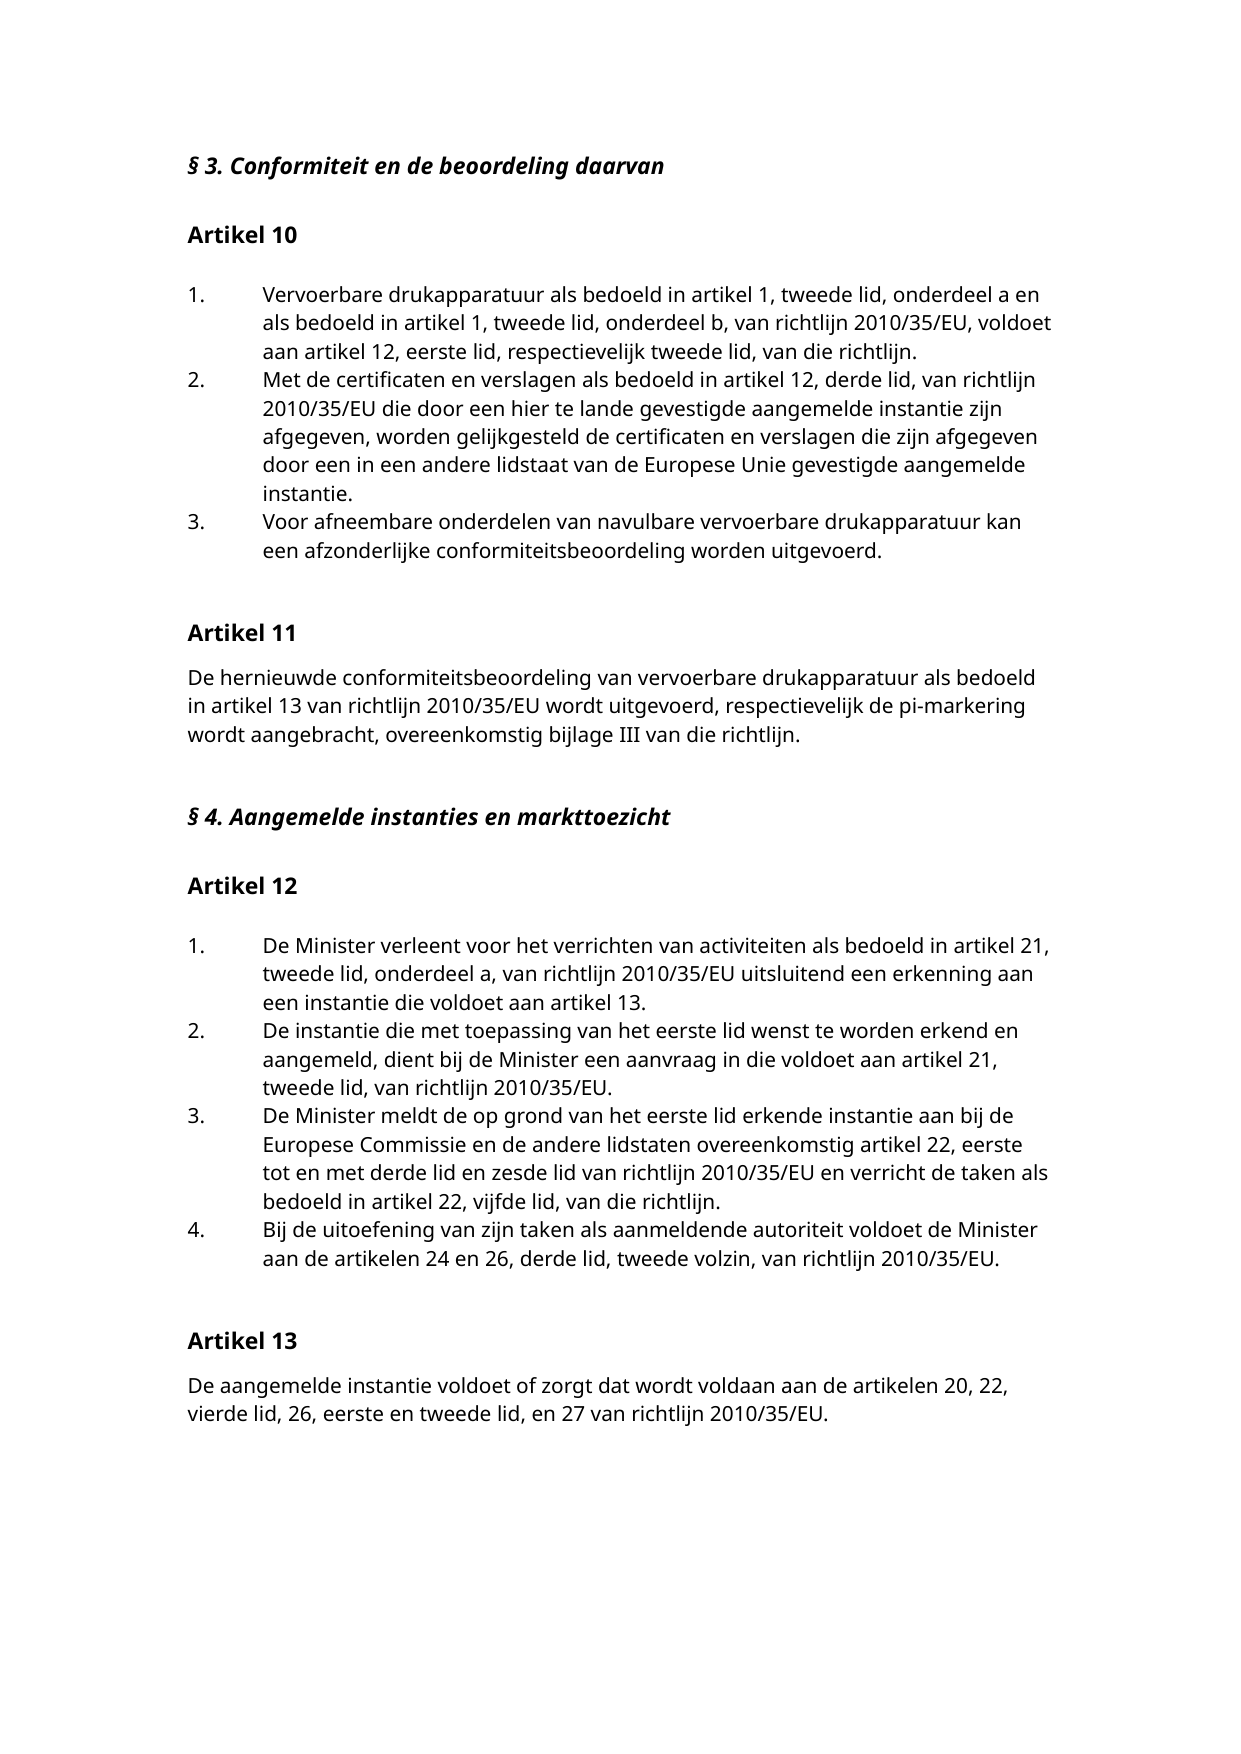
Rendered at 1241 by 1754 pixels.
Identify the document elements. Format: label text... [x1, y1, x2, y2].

list Vervoerbare drukapparatuur als bedoeld in artikel 1, tweede lid, onderdeel a en als bedoeld in artikel 1, tweede lid, onderdeel b, van richtlijn 2010/35/EU, voldoet aan artikel 12, eerste lid, respectievelijk tweede lid, van die richtlijn. [187, 280, 1053, 365]
subtitle Artikel 12 [187, 870, 1053, 901]
list Bij de uitoefening van zijn taken als aanmeldende autoriteit voldoet de Minister aan de artikelen 24 en 26, derde lid, tweede volzin, van richtlijn 2010/35/EU. [187, 1215, 1053, 1272]
text De hernieuwde conformiteitsbeoordeling van vervoerbare drukapparatuur als bedoeld in artikel 13 van richtlijn 2010/35/EU wordt uitgevoerd, respectievelijk de pi-markering wordt aangebracht, overeenkomstig bijlage III van die richtlijn. [187, 663, 1053, 748]
list De instantie die met toepassing van het eerste lid wenst te worden erkend en aangemeld, dient bij de Minister een aanvraag in die voldoet aan artikel 21, tweede lid, van richtlijn 2010/35/EU. [187, 1016, 1053, 1102]
subtitle § 3. Conformiteit en de beoordeling daarvan [187, 150, 1053, 181]
list De Minister meldt de op grond van het eerste lid erkende instantie aan bij de Europese Commissie en de andere lidstaten overeenkomstig artikel 22, eerste tot en met derde lid en zesde lid van richtlijn 2010/35/EU en verricht de taken als bedoeld in artikel 22, vijfde lid, van die richtlijn. [187, 1102, 1053, 1215]
list De Minister verleent voor het verrichten van activiteiten als bedoeld in artikel 21, tweede lid, onderdeel a, van richtlijn 2010/35/EU uitsluitend een erkenning aan een instantie die voldoet aan artikel 13. [187, 931, 1053, 1016]
list Voor afneembare onderdelen van navulbare vervoerbare drukapparatuur kan een afzonderlijke conformiteitsbeoordeling worden uitgevoerd. [187, 507, 1053, 564]
list Met de certificaten en verslagen als bedoeld in artikel 12, derde lid, van richtlijn 2010/35/EU die door een hier te lande gevestigde aangemelde instantie zijn afgegeven, worden gelijkgesteld de certificaten en verslagen die zijn afgegeven door een in een andere lidstaat van de Europese Unie gevestigde aangemelde instantie. [187, 365, 1053, 507]
text De aangemelde instantie voldoet of zorgt dat wordt voldaan aan de artikelen 20, 22, vierde lid, 26, eerste en tweede lid, en 27 van richtlijn 2010/35/EU. [187, 1371, 1053, 1428]
subtitle Artikel 13 [187, 1325, 1053, 1356]
subtitle Artikel 11 [187, 617, 1053, 648]
subtitle Artikel 10 [187, 219, 1053, 250]
subtitle § 4. Aangemelde instanties en markttoezicht [187, 801, 1053, 832]
